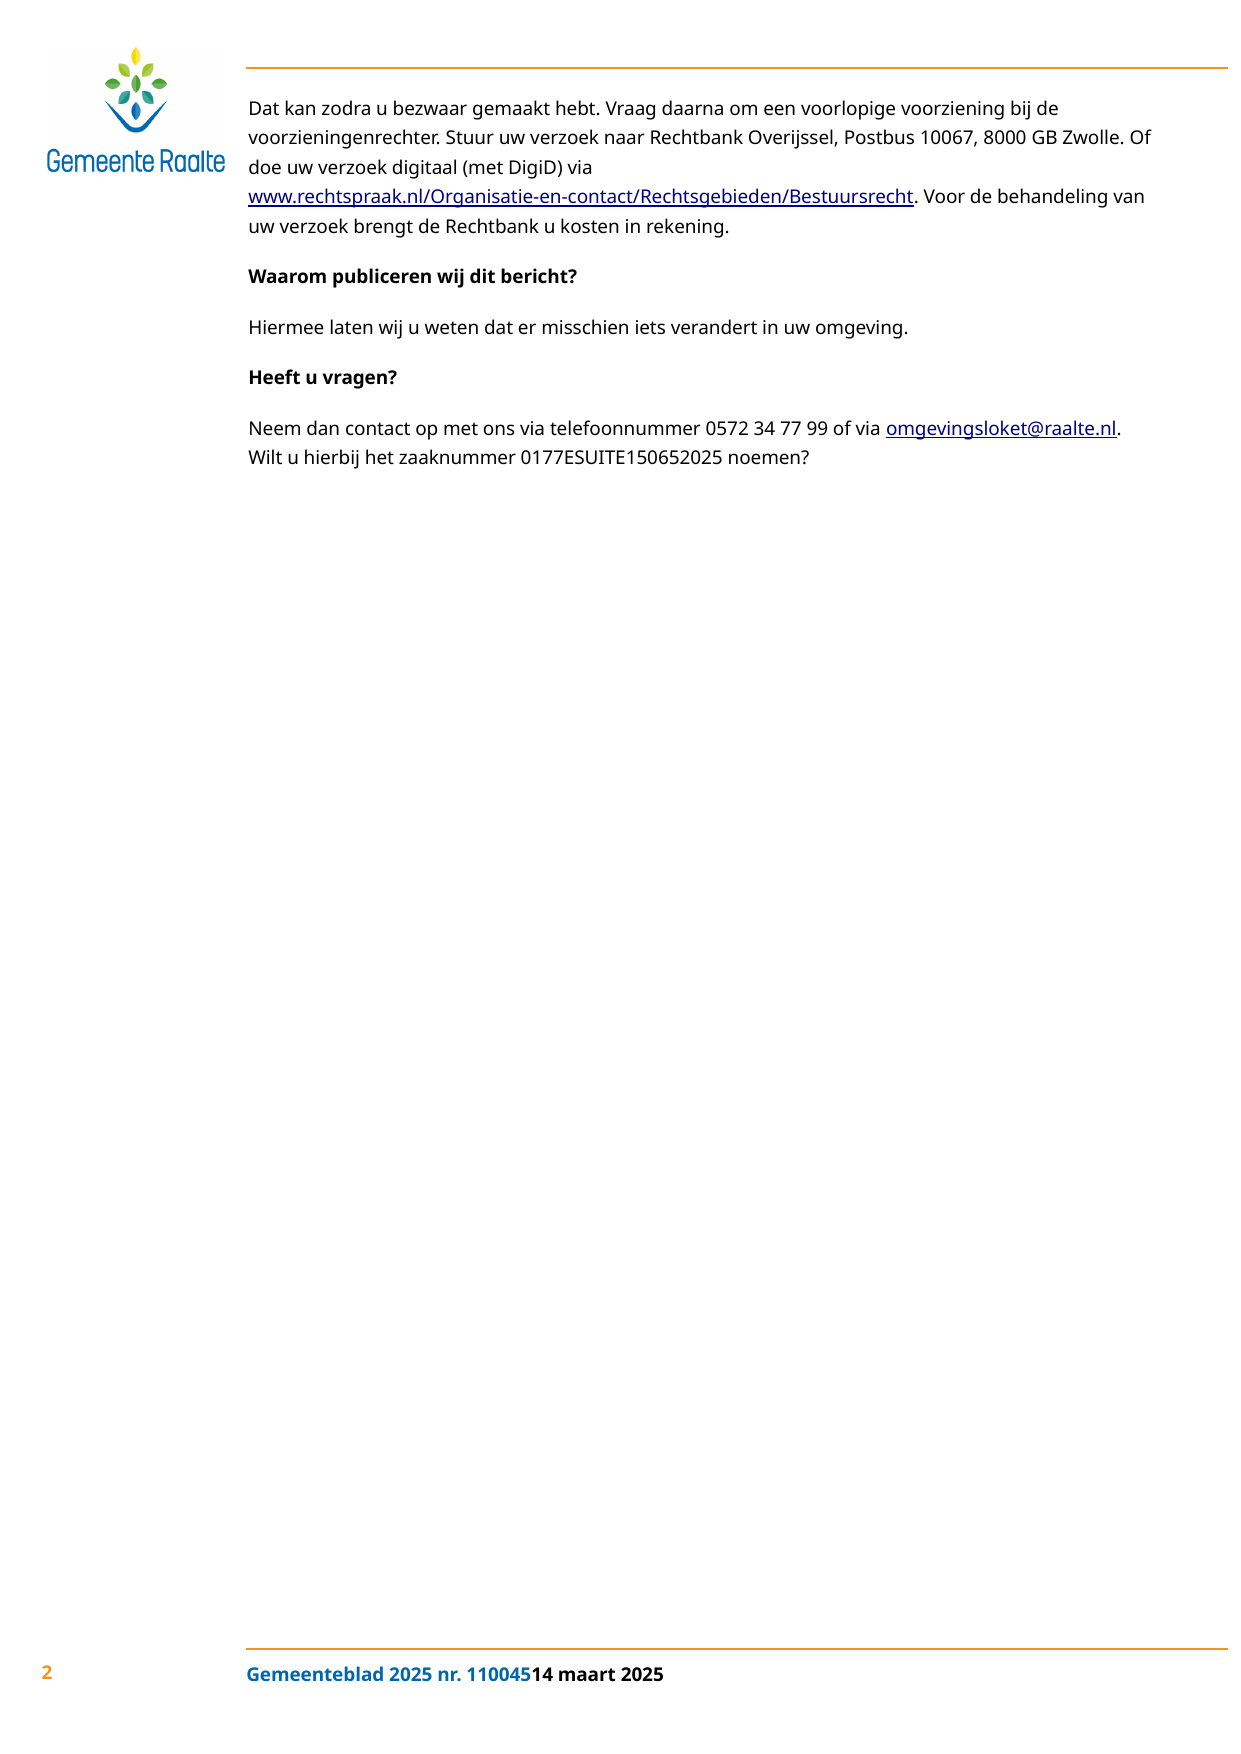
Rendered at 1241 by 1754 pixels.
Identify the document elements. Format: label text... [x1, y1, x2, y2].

text Neem dan contact op met ons via telefoonnummer 0572 34 77 99 of via omgevingsloket@raalte.nl. Wilt u hierbij het zaaknummer 0177ESUITE150652025 noemen? [248, 415, 1152, 470]
text Dat kan zodra u bezwaar gemaakt hebt. Vraag daarna om een voorlopige voorziening bij de voorzieningenrechter. Stuur uw verzoek naar Rechtbank Overijssel, Postbus 10067, 8000 GB Zwolle. Of doe uw verzoek digitaal (met DigiD) via www.rechtspraak.nl/Organisatie-en-contact/Rechtsgebieden/Bestuursrecht. Voor de behandeling van uw verzoek brengt de Rechtbank u kosten in rekening. [248, 95, 1152, 239]
text Heeft u vragen? [248, 364, 1152, 390]
text Hiermee laten wij u weten dat er misschien iets verandert in uw omgeving. [248, 314, 1152, 340]
picture [41, 47, 231, 172]
text Waarom publiceren wij dit bericht? [248, 263, 1152, 289]
